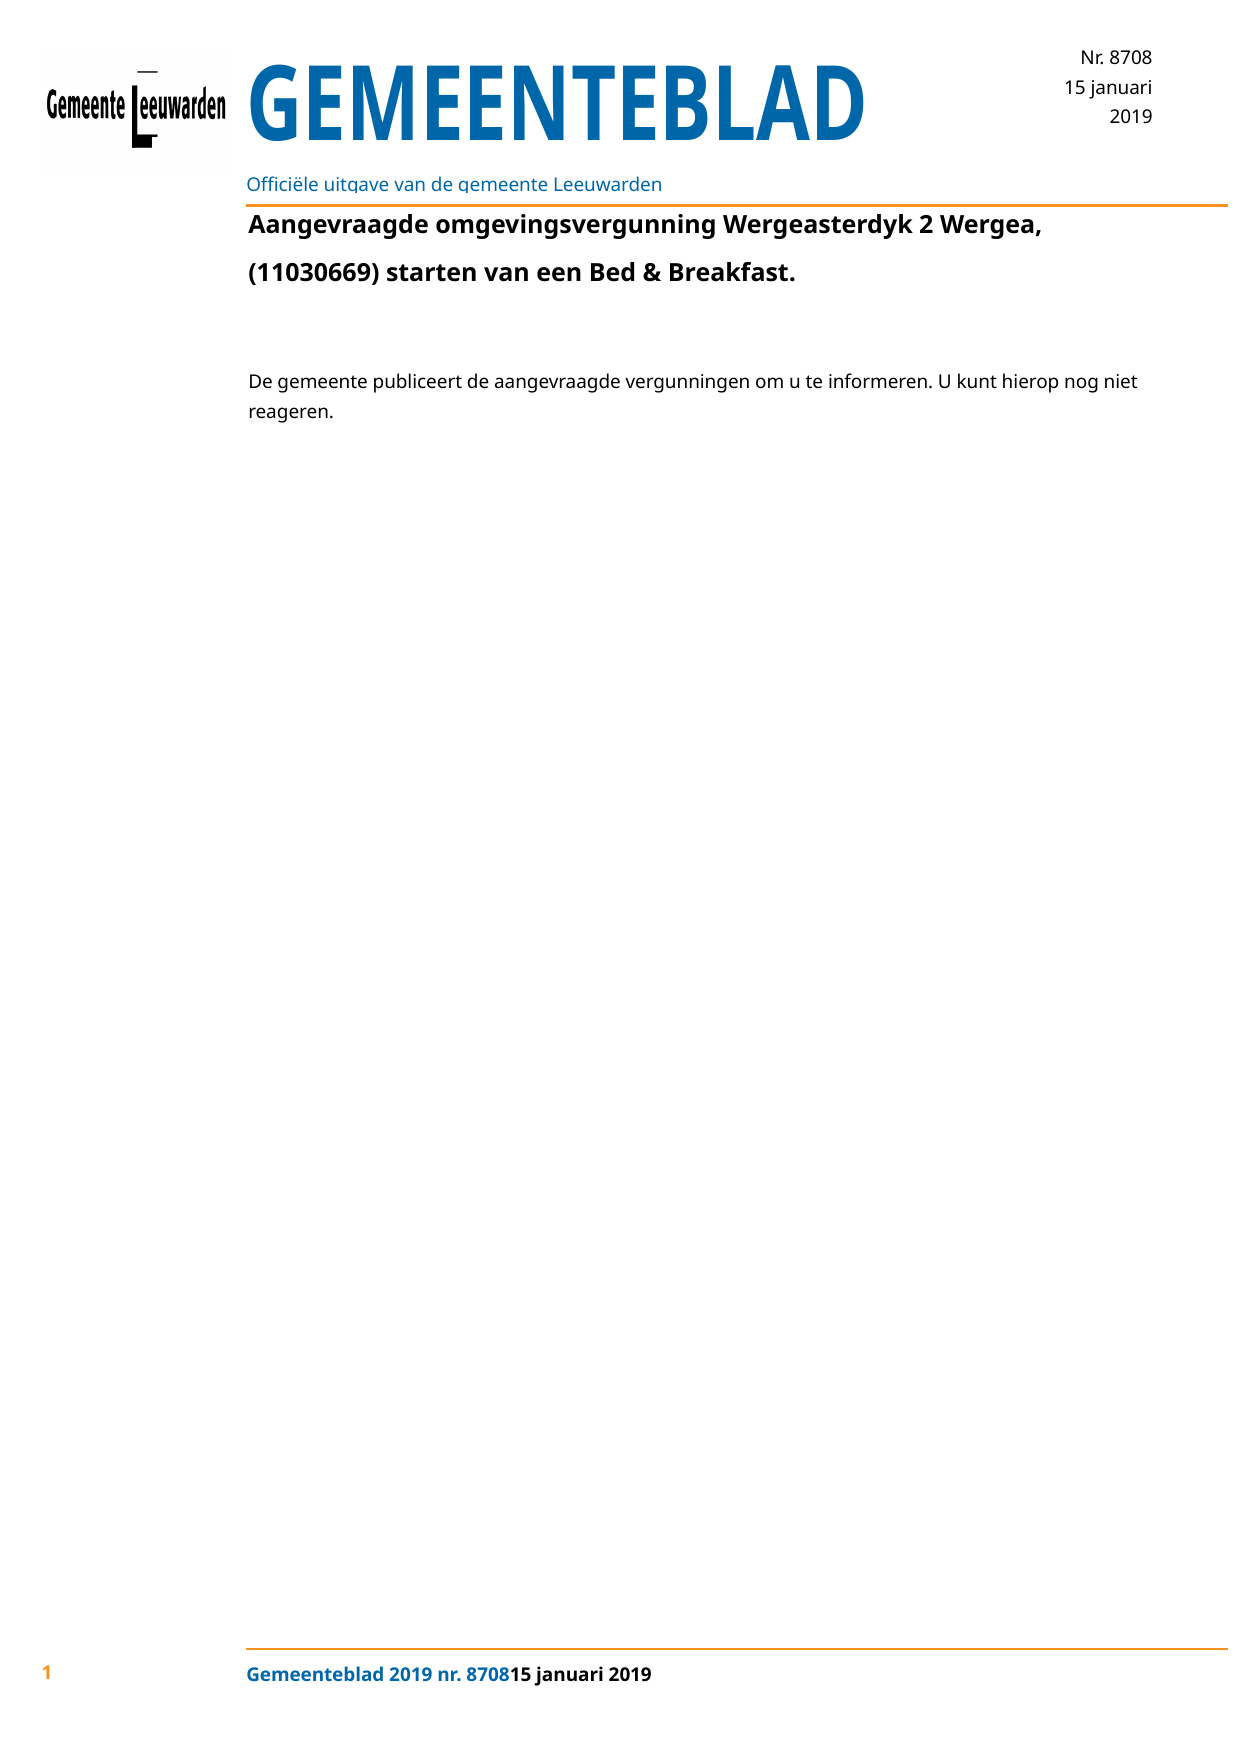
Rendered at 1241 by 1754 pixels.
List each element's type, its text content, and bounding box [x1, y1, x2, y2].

text De gemeente publiceert de aangevraagde vergunningen om u te informeren. U kunt hierop nog niet reageren. [248, 368, 1152, 424]
picture [41, 47, 231, 172]
text Aangevraagde omgevingsvergunning Wergeasterdyk 2 Wergea, (11030669) starten van een Bed & Breakfast. [248, 207, 1152, 288]
